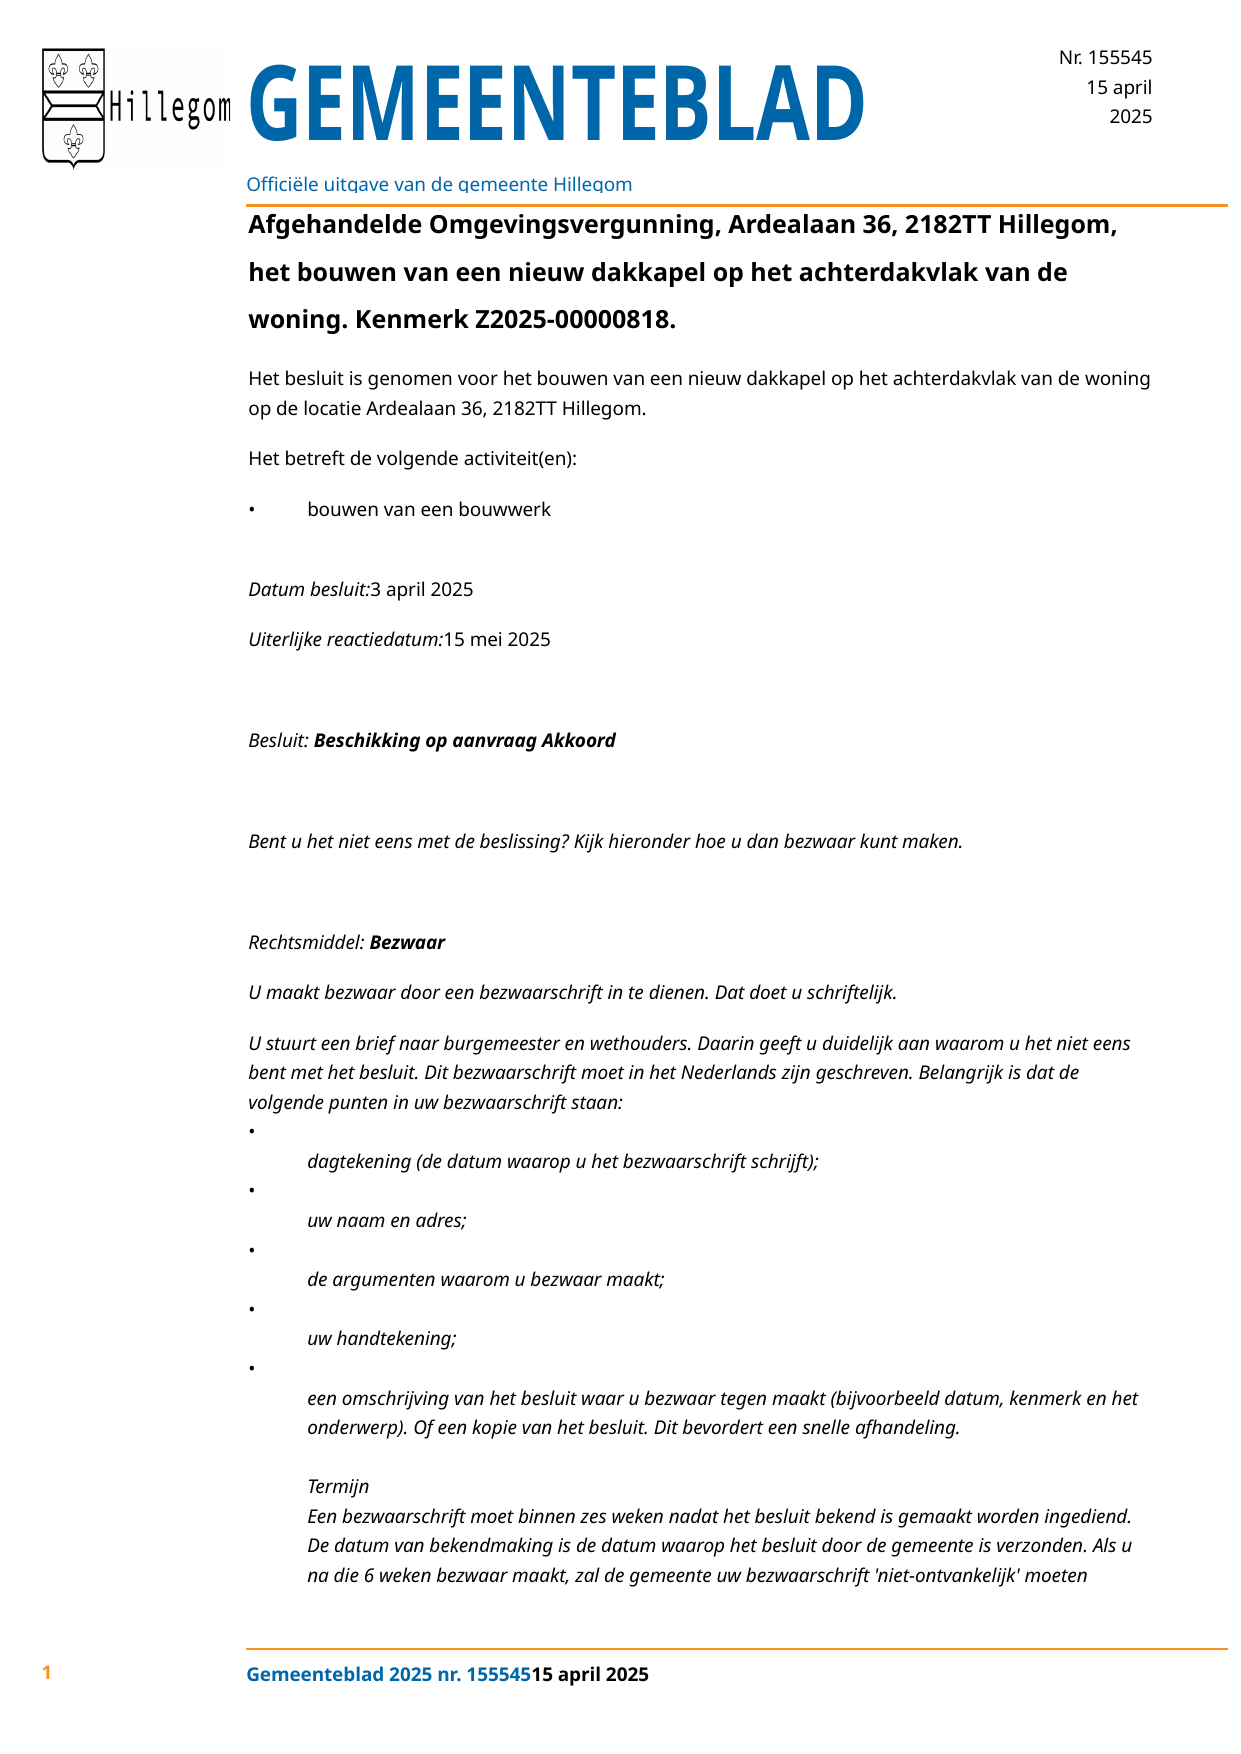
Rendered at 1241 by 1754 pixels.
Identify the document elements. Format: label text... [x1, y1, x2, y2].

list bouwen van een bouwwerk [248, 496, 1152, 522]
text Besluit: Beschikking op aanvraag Akkoord [248, 727, 1152, 753]
list dagtekening (de datum waarop u het bezwaarschrift schrijft); [248, 1148, 1152, 1174]
text Uiterlijke reactiedatum:15 mei 2025 [248, 626, 1152, 652]
text Het besluit is genomen voor het bouwen van een nieuw dakkapel op het achterdakvlak van de woning op de locatie Ardealaan 36, 2182TT Hillegom. [248, 366, 1152, 421]
text U stuurt een brief naar burgemeester en wethouders. Daarin geeft u duidelijk aan waarom u het niet eens bent met het besluit. Dit bezwaarschrift moet in het Nederlands zijn geschreven. Belangrijk is dat de volgende punten in uw bezwaarschrift staan: [248, 1030, 1152, 1114]
text Rechtsmiddel: Bezwaar [248, 929, 1152, 954]
text Afgehandelde Omgevingsvergunning, Ardealaan 36, 2182TT Hillegom, het bouwen van een nieuw dakkapel op het achterdakvlak van de woning. Kenmerk Z2025-00000818. [248, 207, 1152, 336]
text Het betreft de volgende activiteit(en): [248, 446, 1152, 471]
list Termijn [248, 1473, 1152, 1499]
list een omschrijving van het besluit waar u bezwaar tegen maakt (bijvoorbeeld datum, kenmerk en het onderwerp). Of een kopie van het besluit. Dit bevordert een snelle afhandeling. [248, 1385, 1152, 1440]
list Een bezwaarschrift moet binnen zes weken nadat het besluit bekend is gemaakt worden ingediend. De datum van bekendmaking is de datum waarop het besluit door de gemeente is verzonden. Als u na die 6 weken bezwaar maakt, zal de gemeente uw bezwaarschrift 'niet-ontvankelijk' moeten [248, 1503, 1152, 1588]
list uw naam en adres; [248, 1207, 1152, 1233]
text Datum besluit:3 april 2025 [248, 576, 1152, 602]
picture [41, 47, 231, 172]
list de argumenten waarom u bezwaar maakt; [248, 1266, 1152, 1292]
text U maakt bezwaar door een bezwaarschrift in te dienen. Dat doet u schriftelijk. [248, 979, 1152, 1005]
text Bent u het niet eens met de beslissing? Kijk hieronder hoe u dan bezwaar kunt maken. [248, 828, 1152, 854]
list uw handtekening; [248, 1326, 1152, 1351]
